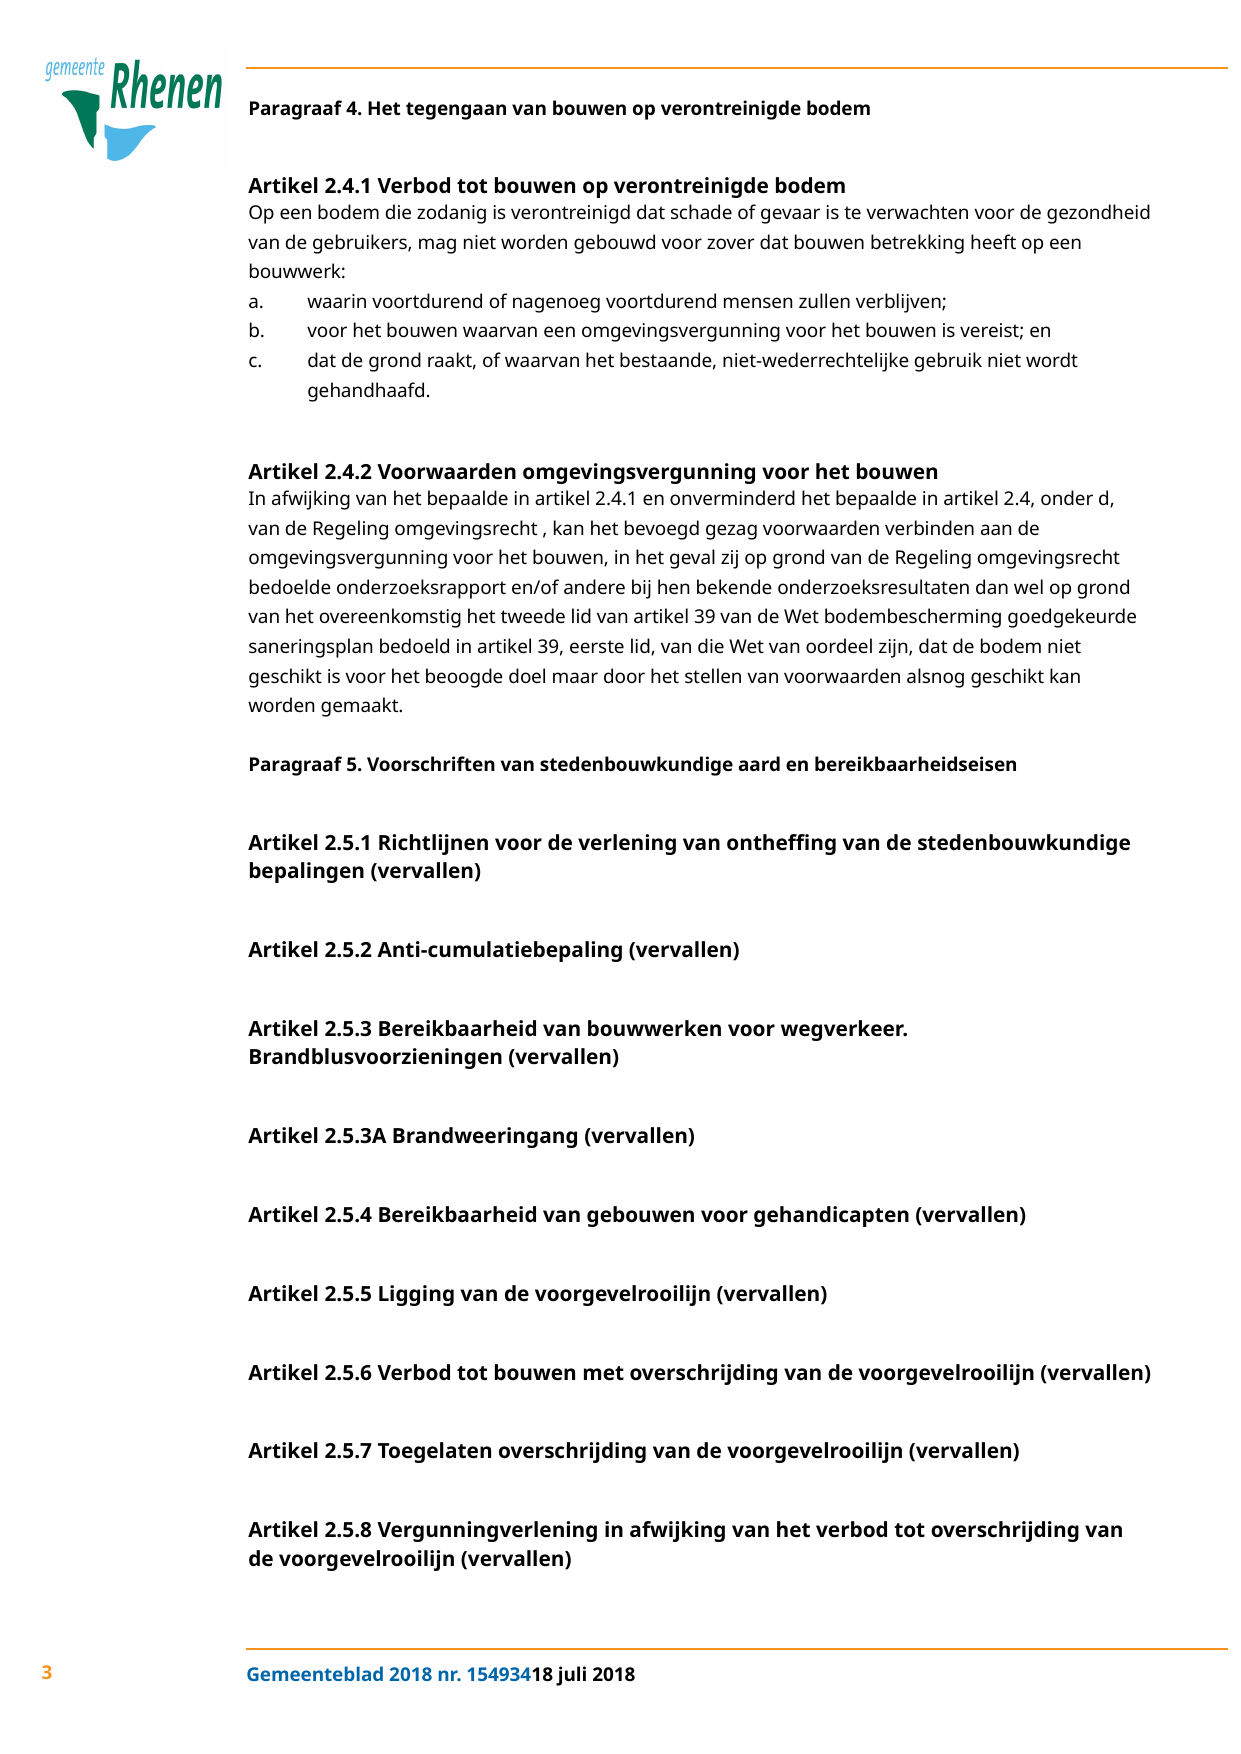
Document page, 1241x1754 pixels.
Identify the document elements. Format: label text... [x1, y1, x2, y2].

list waarin voortdurend of nagenoeg voortdurend mensen zullen verblijven; [248, 288, 1152, 314]
text Paragraaf 5. Voorschriften van stedenbouwkundige aard en bereikbaarheidseisen [248, 752, 1152, 777]
text Paragraaf 4. Het tegengaan van bouwen op verontreinigde bodem [248, 95, 1152, 121]
text Artikel 2.4.1 Verbod tot bouwen op verontreinigde bodem [248, 171, 1152, 199]
text Artikel 2.5.4 Bereikbaarheid van gebouwen voor gehandicapten (vervallen) [248, 1200, 1152, 1228]
picture [41, 47, 231, 172]
text Artikel 2.5.2 Anti-cumulatiebepaling (vervallen) [248, 935, 1152, 963]
text Artikel 2.4.2 Voorwaarden omgevingsvergunning voor het bouwen [248, 457, 1152, 485]
text Artikel 2.5.1 Richtlijnen voor de verlening van ontheffing van de stedenbouwkundige bepalingen (vervallen) [248, 828, 1152, 884]
text Artikel 2.5.3 Bereikbaarheid van bouwwerken voor wegverkeer. Brandblusvoorzieningen (vervallen) [248, 1014, 1152, 1071]
list dat de grond raakt, of waarvan het bestaande, niet-wederrechtelijke gebruik niet wordt gehandhaafd. [248, 347, 1152, 403]
text Artikel 2.5.3A Brandweeringang (vervallen) [248, 1121, 1152, 1149]
list voor het bouwen waarvan een omgevingsvergunning voor het bouwen is vereist; en [248, 318, 1152, 343]
text Artikel 2.5.5 Ligging van de voorgevelrooilijn (vervallen) [248, 1279, 1152, 1307]
text Op een bodem die zodanig is verontreinigd dat schade of gevaar is te verwachten voor de gezondheid van de gebruikers, mag niet worden gebouwd voor zover dat bouwen betrekking heeft op een bouwwerk: [248, 199, 1152, 284]
text Artikel 2.5.7 Toegelaten overschrijding van de voorgevelrooilijn (vervallen) [248, 1437, 1152, 1465]
text Artikel 2.5.8 Vergunningverlening in afwijking van het verbod tot overschrijding van de voorgevelrooilijn (vervallen) [248, 1515, 1152, 1572]
text In afwijking van het bepaalde in artikel 2.4.1 en onverminderd het bepaalde in artikel 2.4, onder d, van de Regeling omgevingsrecht , kan het bevoegd gezag voorwaarden verbinden aan de omgevingsvergunning voor het bouwen, in het geval zij op grond van de Regeling omgevingsrecht bedoelde onderzoeksrapport en/of andere bij hen bekende onderzoeksresultaten dan wel op grond van het overeenkomstig het tweede lid van artikel 39 van de Wet bodembescherming goedgekeurde saneringsplan bedoeld in artikel 39, eerste lid, van die Wet van oordeel zijn, dat de bodem niet geschikt is voor het beoogde doel maar door het stellen van voorwaarden alsnog geschikt kan worden gemaakt. [248, 485, 1152, 718]
text Artikel 2.5.6 Verbod tot bouwen met overschrijding van de voorgevelrooilijn (vervallen) [248, 1358, 1152, 1386]
